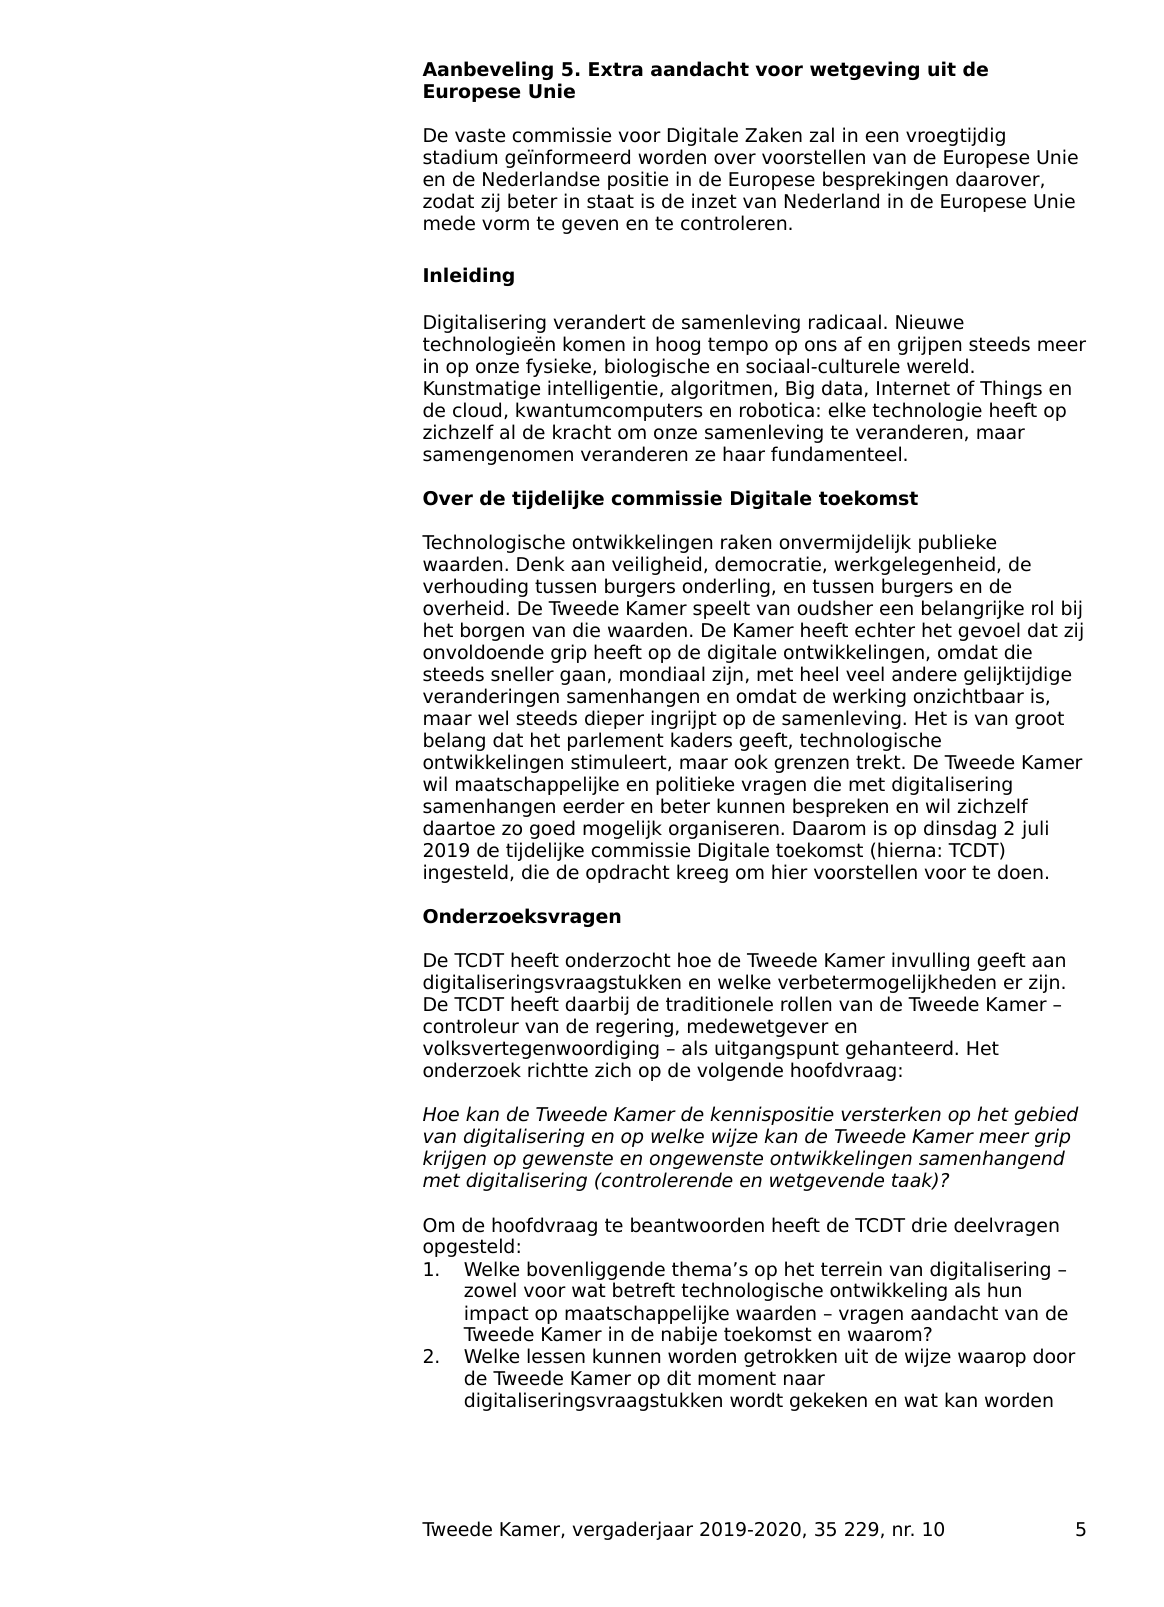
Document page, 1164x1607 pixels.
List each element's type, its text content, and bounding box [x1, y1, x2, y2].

subtitle Over de tijdelijke commissie Digitale toekomst [422, 488, 1087, 510]
text Hoe kan de Tweede Kamer de kennispositie versterken op het gebied van digitalisering en op welke wijze kan de Tweede Kamer meer grip krijgen op gewenste en ongewenste ontwikkelingen samenhangend met digitalisering (controlerende en wetgevende taak)? [422, 1104, 1087, 1192]
subtitle Inleiding [422, 265, 1087, 287]
text De TCDT heeft onderzocht hoe de Tweede Kamer invulling geeft aan digitaliseringsvraagstukken en welke verbetermogelijkheden er zijn. De TCDT heeft daarbij de traditionele rollen van de Tweede Kamer – controleur van de regering, medewetgever en volksvertegenwoordiging – als uitgangspunt gehanteerd. Het onderzoek richtte zich op de volgende hoofdvraag: [422, 950, 1087, 1082]
text Digitalisering verandert de samenleving radicaal. Nieuwe technologieën komen in hoog tempo op ons af en grijpen steeds meer in op onze fysieke, biologische en sociaal-culturele wereld. Kunstmatige intelligentie, algoritmen, Big data, Internet of Things en de cloud, kwantumcomputers en robotica: elke technologie heeft op zichzelf al de kracht om onze samenleving te veranderen, maar samengenomen veranderen ze haar fundamenteel. [422, 312, 1087, 466]
text De vaste commissie voor Digitale Zaken zal in een vroegtijdig stadium geïnformeerd worden over voorstellen van de Europese Unie en de Nederlandse positie in de Europese besprekingen daarover, zodat zij beter in staat is de inzet van Nederland in de Europese Unie mede vorm te geven en te controleren. [422, 125, 1087, 235]
text Om de hoofdvraag te beantwoorden heeft de TCDT drie deelvragen opgesteld: [422, 1214, 1087, 1258]
subtitle Aanbeveling 5. Extra aandacht voor wetgeving uit de Europese Unie [422, 59, 1087, 103]
text 1. Welke bovenliggende thema’s op het terrein van digitalisering – zowel voor wat betreft technologische ontwikkeling als hun impact op maatschappelijke waarden – vragen aandacht van de Tweede Kamer in de nabije toekomst en waarom? [422, 1258, 1087, 1346]
subtitle Onderzoeksvragen [422, 906, 1087, 928]
text 2. Welke lessen kunnen worden getrokken uit de wijze waarop door de Tweede Kamer op dit moment naar digitaliseringsvraagstukken wordt gekeken en wat kan worden [422, 1346, 1087, 1412]
text Technologische ontwikkelingen raken onvermijdelijk publieke waarden. Denk aan veiligheid, democratie, werkgelegenheid, de verhouding tussen burgers onderling, en tussen burgers en de overheid. De Tweede Kamer speelt van oudsher een belangrijke rol bij het borgen van die waarden. De Kamer heeft echter het gevoel dat zij onvoldoende grip heeft op de digitale ontwikkelingen, omdat die steeds sneller gaan, mondiaal zijn, met heel veel andere gelijktijdige veranderingen samenhangen en omdat de werking onzichtbaar is, maar wel steeds dieper ingrijpt op de samenleving. Het is van groot belang dat het parlement kaders geeft, technologische ontwikkelingen stimuleert, maar ook grenzen trekt. De Tweede Kamer wil maatschappelijke en politieke vragen die met digitalisering samenhangen eerder en beter kunnen bespreken en wil zichzelf daartoe zo goed mogelijk organiseren. Daarom is op dinsdag 2 juli 2019 de tijdelijke commissie Digitale toekomst (hierna: TCDT) ingesteld, die de opdracht kreeg om hier voorstellen voor te doen. [422, 532, 1087, 884]
